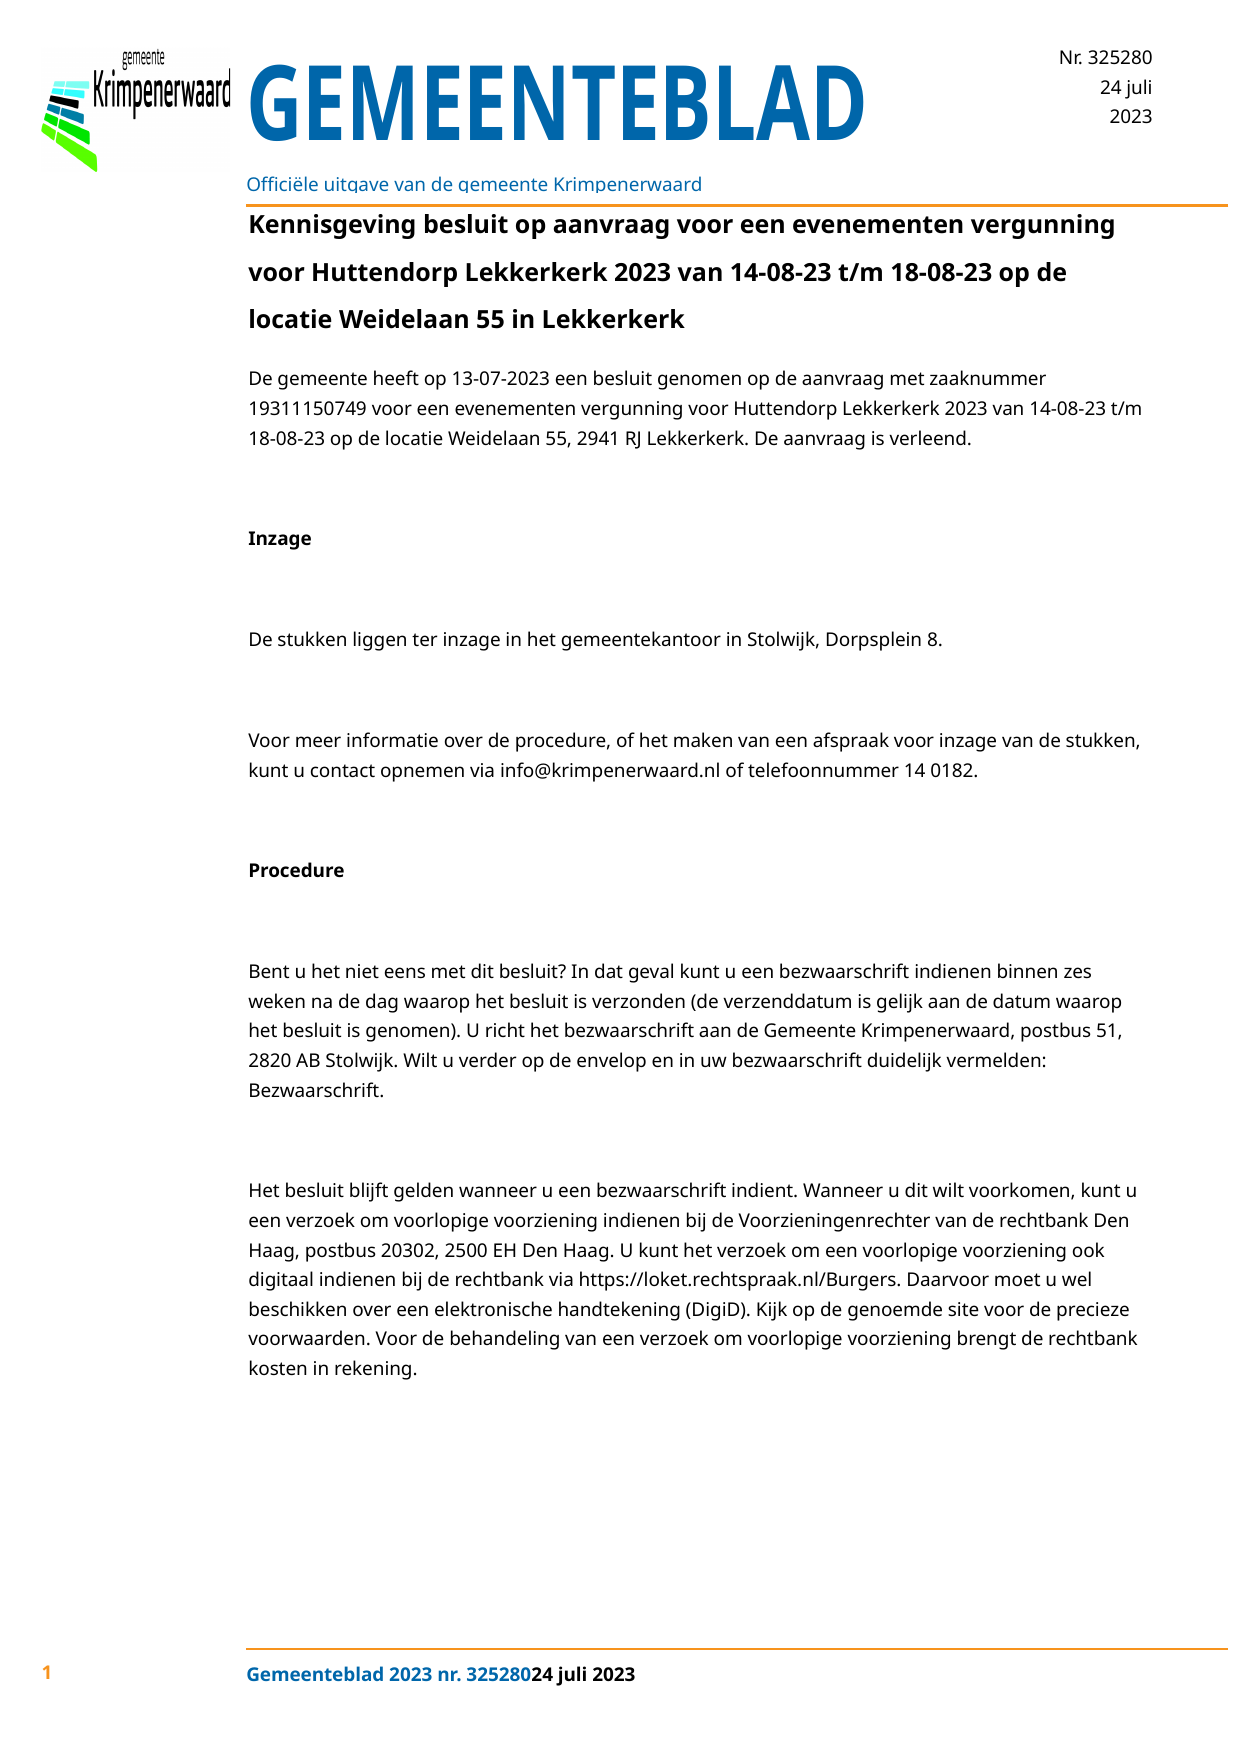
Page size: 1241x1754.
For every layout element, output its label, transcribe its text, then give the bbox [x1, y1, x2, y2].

text Voor meer informatie over de procedure, of het maken van een afspraak voor inzage van de stukken, kunt u contact opnemen via info@krimpenerwaard.nl of telefoonnummer 14 0182. [248, 727, 1152, 782]
picture [41, 47, 231, 172]
text De stukken liggen ter inzage in het gemeentekantoor in Stolwijk, Dorpsplein 8. [248, 626, 1152, 652]
text Procedure [248, 858, 1152, 883]
text Kennisgeving besluit op aanvraag voor een evenementen vergunning voor Huttendorp Lekkerkerk 2023 van 14-08-23 t/m 18-08-23 op de locatie Weidelaan 55 in Lekkerkerk [248, 207, 1152, 336]
text Inzage [248, 526, 1152, 551]
text De gemeente heeft op 13-07-2023 een besluit genomen op de aanvraag met zaaknummer 19311150749 voor een evenementen vergunning voor Huttendorp Lekkerkerk 2023 van 14-08-23 t/m 18-08-23 op de locatie Weidelaan 55, 2941 RJ Lekkerkerk. De aanvraag is verleend. [248, 366, 1152, 450]
text Het besluit blijft gelden wanneer u een bezwaarschrift indient. Wanneer u dit wilt voorkomen, kunt u een verzoek om voorlopige voorziening indienen bij de Voorzieningenrechter van de rechtbank Den Haag, postbus 20302, 2500 EH Den Haag. U kunt het verzoek om een voorlopige voorziening ook digitaal indienen bij de rechtbank via https://loket.rechtspraak.nl/Burgers. Daarvoor moet u wel beschikken over een elektronische handtekening (DigiD). Kijk op de genoemde site voor de precieze voorwaarden. Voor de behandeling van een verzoek om voorlopige voorziening brengt de rechtbank kosten in rekening. [248, 1178, 1152, 1381]
text Bent u het niet eens met dit besluit? In dat geval kunt u een bezwaarschrift indienen binnen zes weken na de dag waarop het besluit is verzonden (de verzenddatum is gelijk aan de datum waarop het besluit is genomen). U richt het bezwaarschrift aan de Gemeente Krimpenerwaard, postbus 51, 2820 AB Stolwijk. Wilt u verder op de envelop en in uw bezwaarschrift duidelijk vermelden: Bezwaarschrift. [248, 958, 1152, 1102]
